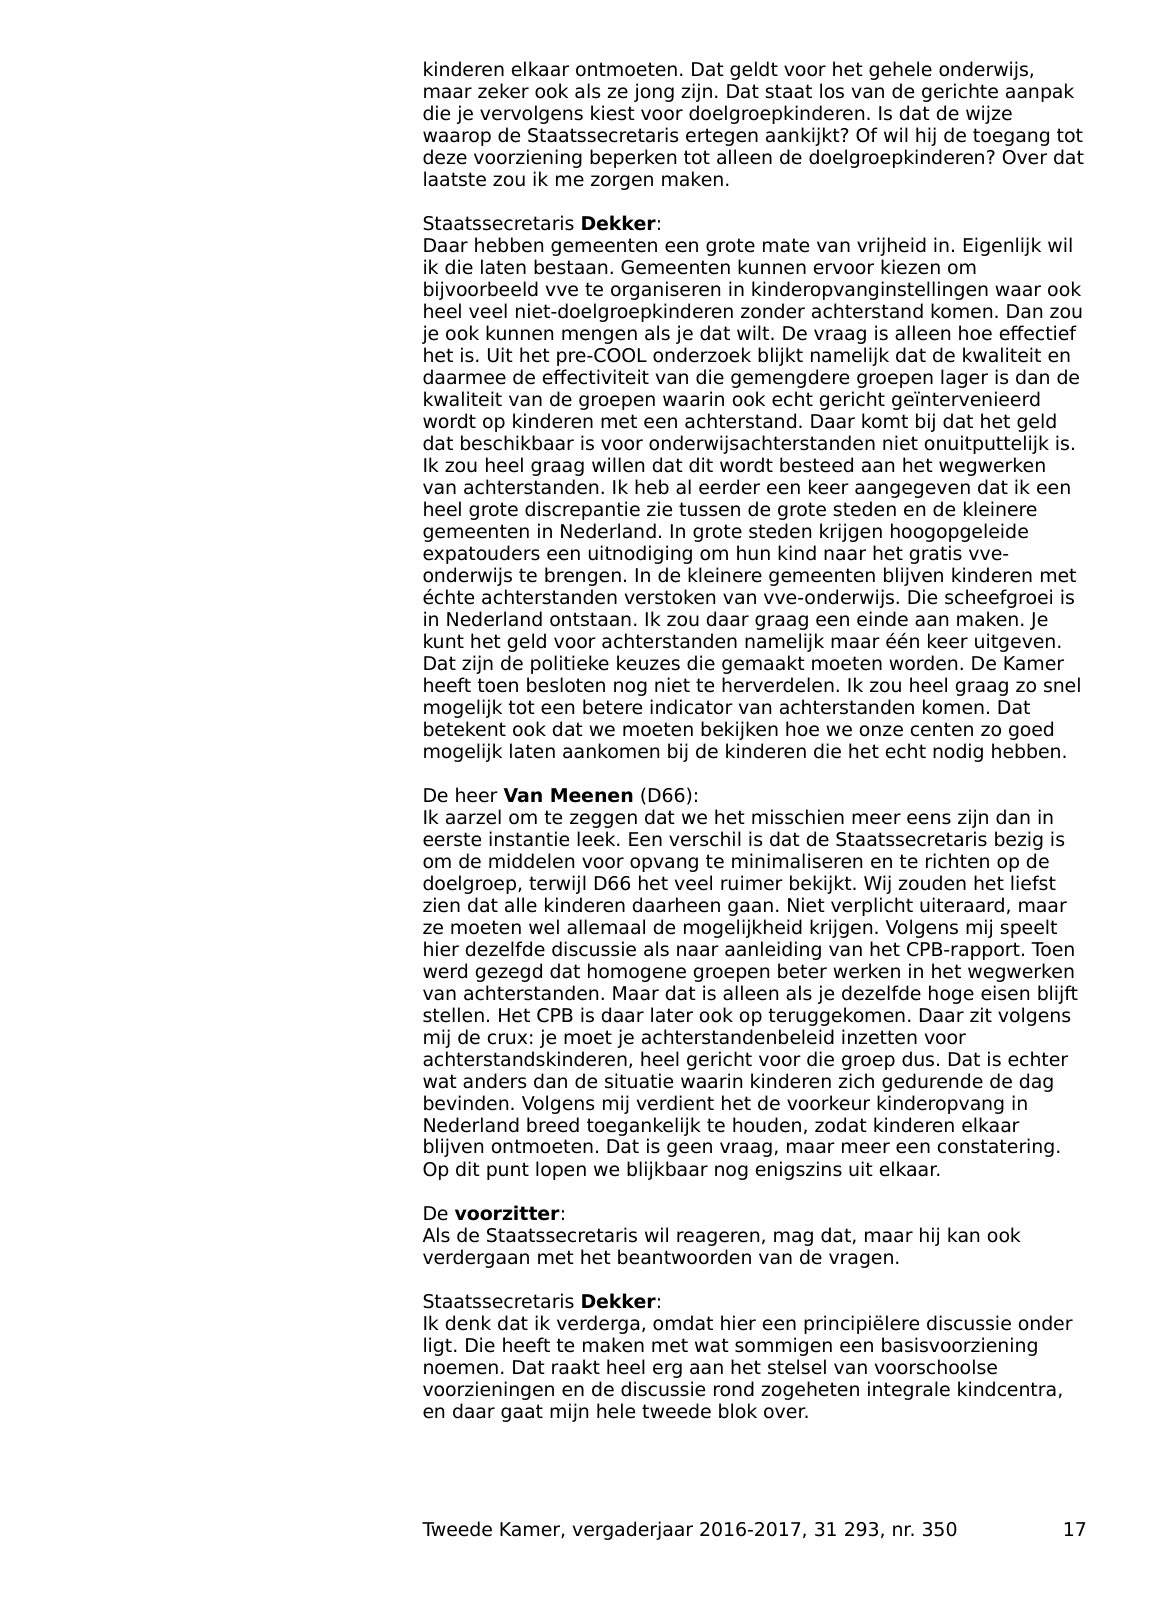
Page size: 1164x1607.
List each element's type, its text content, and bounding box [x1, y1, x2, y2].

text De voorzitter: [422, 1203, 1087, 1224]
text Daar hebben gemeenten een grote mate van vrijheid in. Eigenlijk wil ik die laten bestaan. Gemeenten kunnen ervoor kiezen om bijvoorbeeld vve te organiseren in kinderopvanginstellingen waar ook heel veel niet-doelgroepkinderen zonder achterstand komen. Dan zou je ook kunnen mengen als je dat wilt. De vraag is alleen hoe effectief het is. Uit het pre-COOL onderzoek blijkt namelijk dat de kwaliteit en daarmee de effectiviteit van die gemengdere groepen lager is dan de kwaliteit van de groepen waarin ook echt gericht geïntervenieerd wordt op kinderen met een achterstand. Daar komt bij dat het geld dat beschikbaar is voor onderwijsachterstanden niet onuitputtelijk is. Ik zou heel graag willen dat dit wordt besteed aan het wegwerken van achterstanden. Ik heb al eerder een keer aangegeven dat ik een heel grote discrepantie zie tussen de grote steden en de kleinere gemeenten in Nederland. In grote steden krijgen hoogopgeleide expatouders een uitnodiging om hun kind naar het gratis vve-onderwijs te brengen. In de kleinere gemeenten blijven kinderen met échte achterstanden verstoken van vve-onderwijs. Die scheefgroei is in Nederland ontstaan. Ik zou daar graag een einde aan maken. Je kunt het geld voor achterstanden namelijk maar één keer uitgeven. Dat zijn de politieke keuzes die gemaakt moeten worden. De Kamer heeft toen besloten nog niet te herverdelen. Ik zou heel graag zo snel mogelijk tot een betere indicator van achterstanden komen. Dat betekent ook dat we moeten bekijken hoe we onze centen zo goed mogelijk laten aankomen bij de kinderen die het echt nodig hebben. [422, 235, 1087, 763]
text kinderen elkaar ontmoeten. Dat geldt voor het gehele onderwijs, maar zeker ook als ze jong zijn. Dat staat los van de gerichte aanpak die je vervolgens kiest voor doelgroepkinderen. Is dat de wijze waarop de Staatssecretaris ertegen aankijkt? Of wil hij de toegang tot deze voorziening beperken tot alleen de doelgroepkinderen? Over dat laatste zou ik me zorgen maken. [422, 59, 1087, 191]
text De heer Van Meenen (D66): [422, 785, 1087, 807]
text Ik aarzel om te zeggen dat we het misschien meer eens zijn dan in eerste instantie leek. Een verschil is dat de Staatssecretaris bezig is om de middelen voor opvang te minimaliseren en te richten op de doelgroep, terwijl D66 het veel ruimer bekijkt. Wij zouden het liefst zien dat alle kinderen daarheen gaan. Niet verplicht uiteraard, maar ze moeten wel allemaal de mogelijkheid krijgen. Volgens mij speelt hier dezelfde discussie als naar aanleiding van het CPB-rapport. Toen werd gezegd dat homogene groepen beter werken in het wegwerken van achterstanden. Maar dat is alleen als je dezelfde hoge eisen blijft stellen. Het CPB is daar later ook op teruggekomen. Daar zit volgens mij de crux: je moet je achterstandenbeleid inzetten voor achterstandskinderen, heel gericht voor die groep dus. Dat is echter wat anders dan de situatie waarin kinderen zich gedurende de dag bevinden. Volgens mij verdient het de voorkeur kinderopvang in Nederland breed toegankelijk te houden, zodat kinderen elkaar blijven ontmoeten. Dat is geen vraag, maar meer een constatering. Op dit punt lopen we blijkbaar nog enigszins uit elkaar. [422, 807, 1087, 1180]
text Staatssecretaris Dekker: [422, 213, 1087, 235]
text Staatssecretaris Dekker: [422, 1291, 1087, 1313]
text Ik denk dat ik verderga, omdat hier een principiëlere discussie onder ligt. Die heeft te maken met wat sommigen een basisvoorziening noemen. Dat raakt heel erg aan het stelsel van voorschoolse voorzieningen en de discussie rond zogeheten integrale kindcentra, en daar gaat mijn hele tweede blok over. [422, 1313, 1087, 1423]
text Als de Staatssecretaris wil reageren, mag dat, maar hij kan ook verdergaan met het beantwoorden van de vragen. [422, 1224, 1087, 1268]
